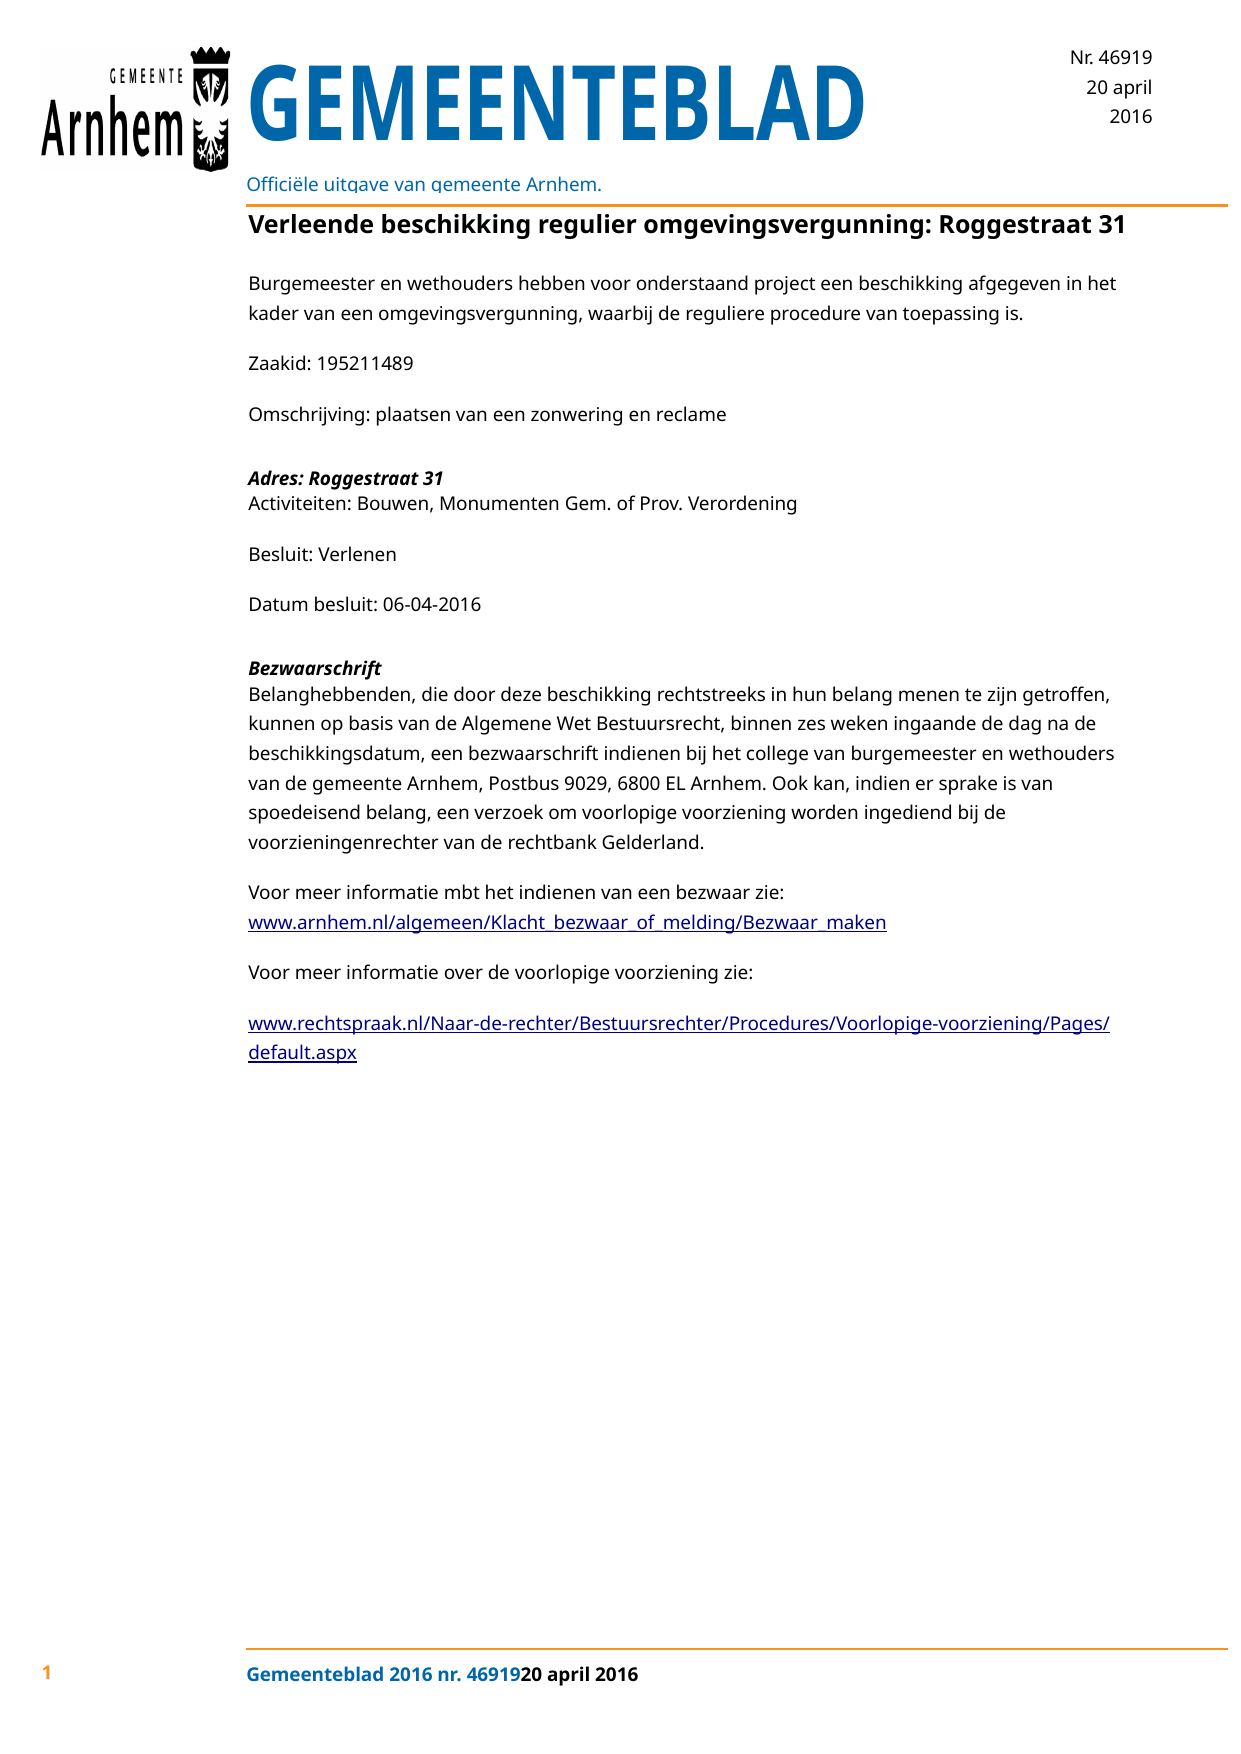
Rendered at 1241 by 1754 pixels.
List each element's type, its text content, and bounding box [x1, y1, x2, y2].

text Voor meer informatie mbt het indienen van een bezwaar zie: www.arnhem.nl/algemeen/Klacht_bezwaar_of_melding/Bezwaar_maken [248, 879, 1152, 934]
text Datum besluit: 06-04-2016 [248, 591, 1152, 617]
text Zaakid: 195211489 [248, 350, 1152, 376]
picture [41, 47, 231, 172]
text Voor meer informatie over de voorlopige voorziening zie: [248, 959, 1152, 985]
text www.rechtspraak.nl/Naar-de-rechter/Bestuursrechter/Procedures/Voorlopige-voorziening/Pages/default.aspx [248, 1010, 1152, 1065]
text Bezwaarschrift [248, 655, 1152, 681]
text Burgemeester en wethouders hebben voor onderstaand project een beschikking afgegeven in het kader van een omgevingsvergunning, waarbij de reguliere procedure van toepassing is. [248, 270, 1152, 326]
text Besluit: Verlenen [248, 541, 1152, 567]
text Activiteiten: Bouwen, Monumenten Gem. of Prov. Verordening [248, 490, 1152, 516]
text Belanghebbenden, die door deze beschikking rechtstreeks in hun belang menen te zijn getroffen, kunnen op basis van de Algemene Wet Bestuursrecht, binnen zes weken ingaande de dag na de beschikkingsdatum, een bezwaarschrift indienen bij het college van burgemeester en wethouders van de gemeente Arnhem, Postbus 9029, 6800 EL Arnhem. Ook kan, indien er sprake is van spoedeisend belang, een verzoek om voorlopige voorziening worden ingediend bij de voorzieningenrechter van de rechtbank Gelderland. [248, 681, 1152, 854]
text Omschrijving: plaatsen van een zonwering en reclame [248, 401, 1152, 426]
text Adres: Roggestraat 31 [248, 465, 1152, 490]
text Verleende beschikking regulier omgevingsvergunning: Roggestraat 31 [248, 207, 1152, 241]
